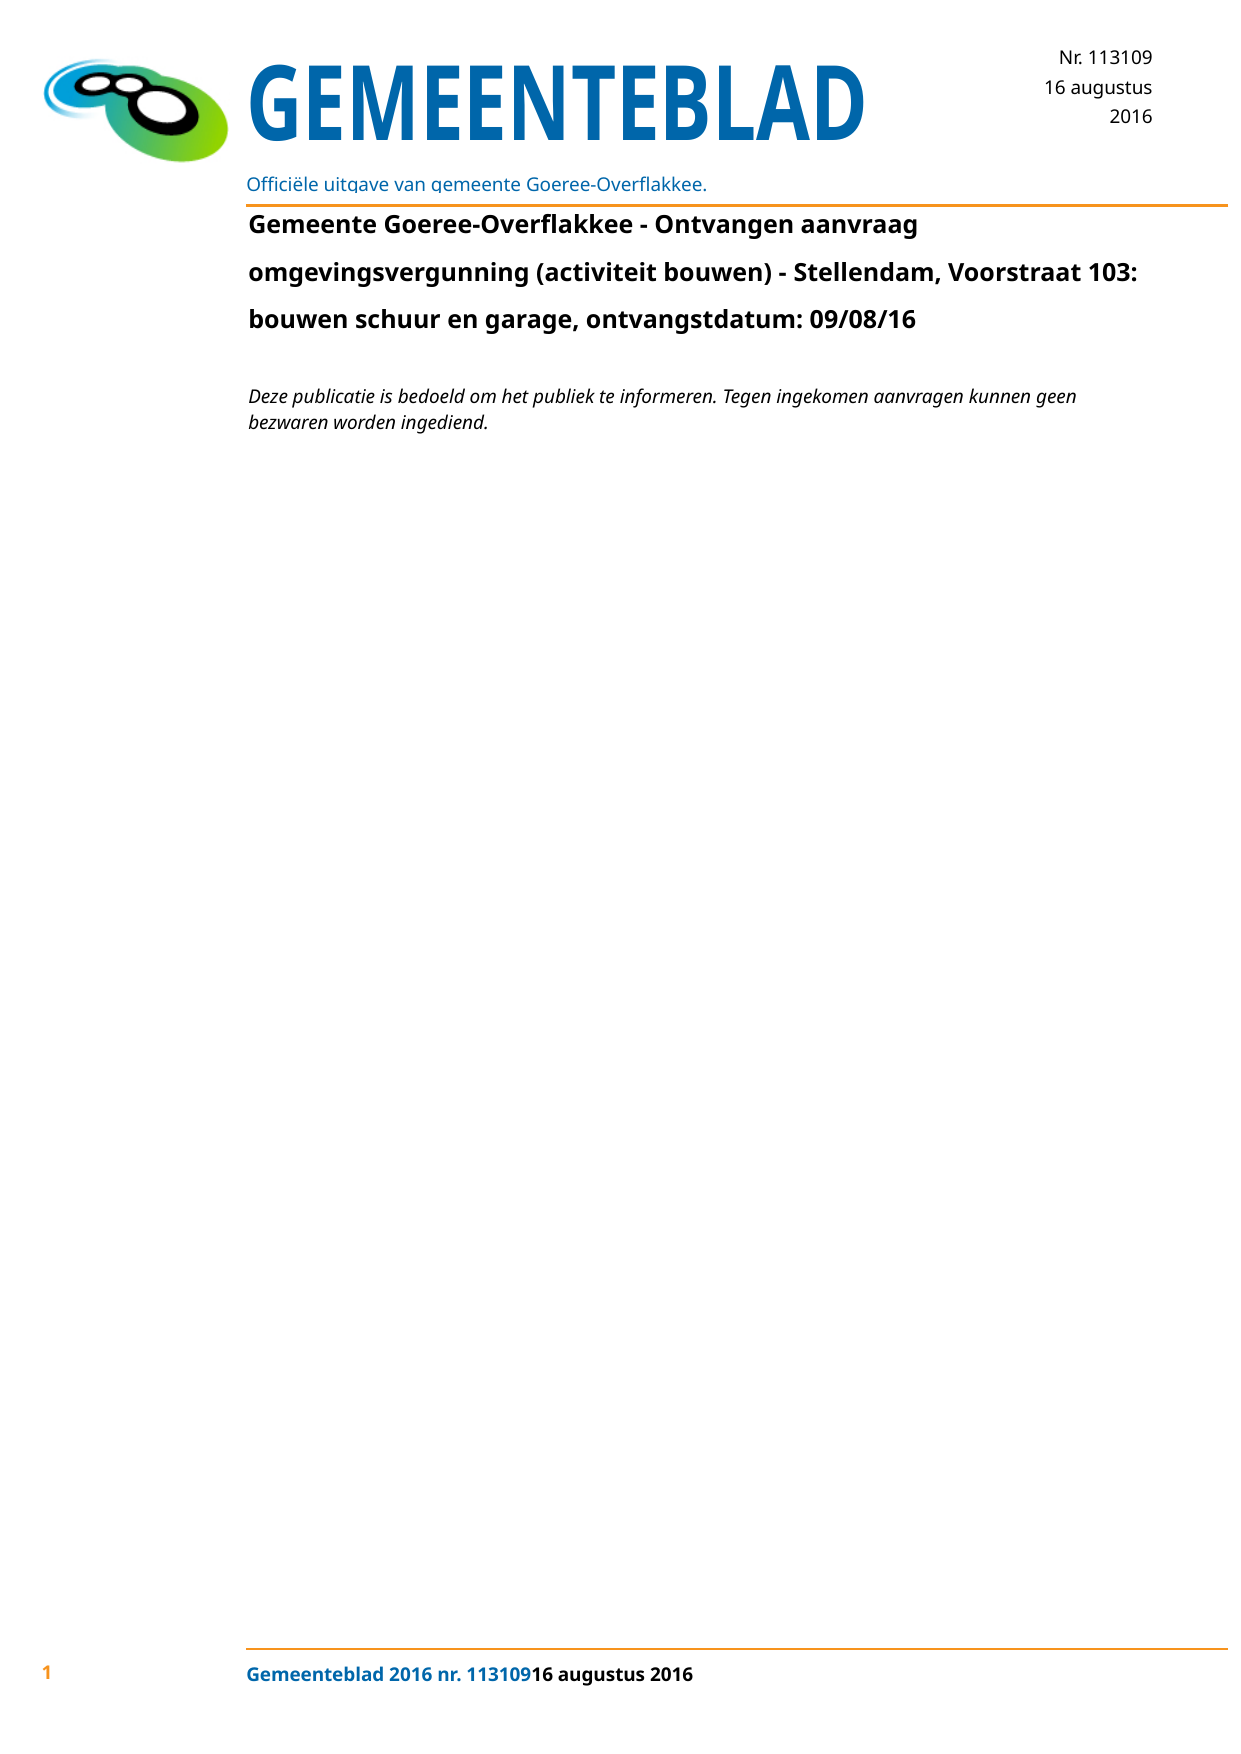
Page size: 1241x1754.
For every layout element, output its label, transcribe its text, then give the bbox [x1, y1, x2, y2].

text Gemeente Goeree-Overflakkee - Ontvangen aanvraag omgevingsvergunning (activiteit bouwen) - Stellendam, Voorstraat 103: bouwen schuur en garage, ontvangstdatum: 09/08/16 [248, 207, 1152, 336]
picture [41, 47, 231, 172]
text Deze publicatie is bedoeld om het publiek te informeren. Tegen ingekomen aanvragen kunnen geen bezwaren worden ingediend. [248, 384, 1152, 435]
